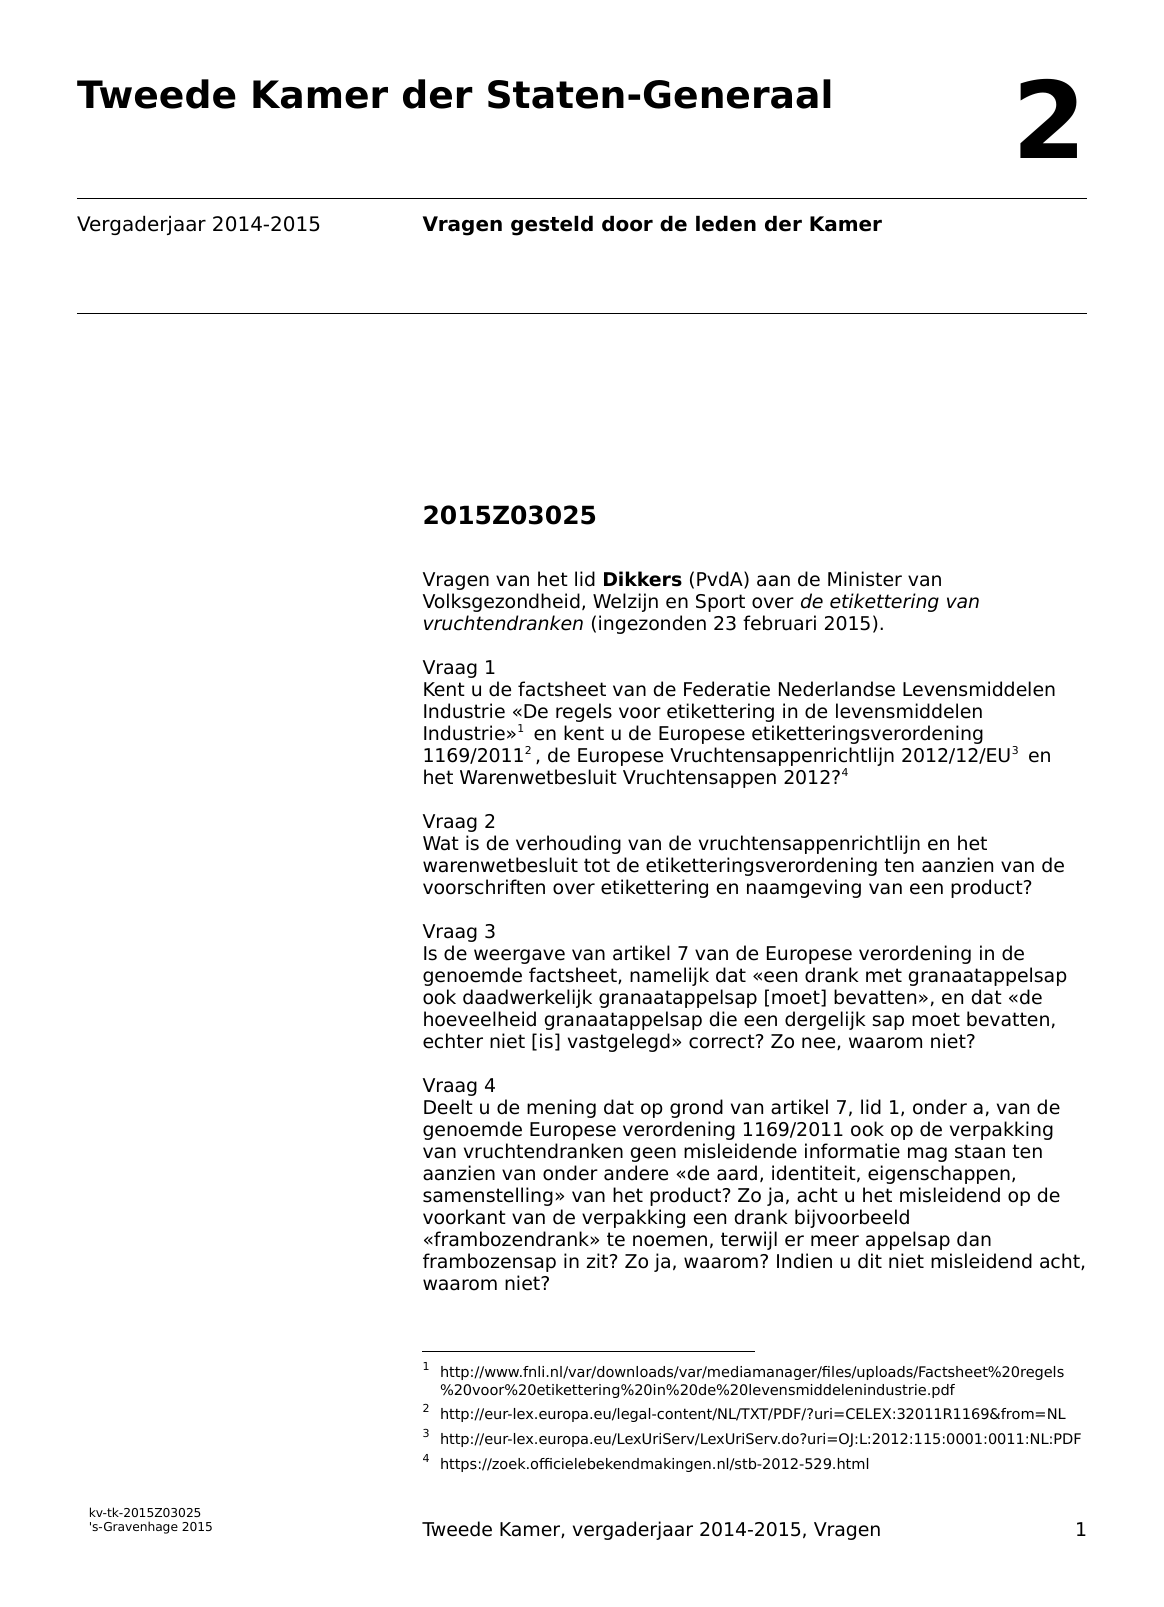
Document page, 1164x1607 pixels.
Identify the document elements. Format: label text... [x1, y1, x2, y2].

text kv-tk-2015Z03025 [88, 1506, 323, 1520]
text Vragen van het lid Dikkers (PvdA) aan de Minister van Volksgezondheid, Welzijn en Sport over de etikettering van vruchtendranken (ingezonden 23 februari 2015). [422, 569, 1087, 635]
text 2015Z03025 [422, 501, 1087, 531]
table_cell Vergaderjaar 2014-2015 [77, 199, 422, 313]
text 's-Gravenhage 2015 [88, 1520, 323, 1534]
text Deelt u de mening dat op grond van artikel 7, lid 1, onder a, van de genoemde Europese verordening 1169/2011 ook op de verpakking van vruchtendranken geen misleidende informatie mag staan ten aanzien van onder andere «de aard, identiteit, eigenschappen, samenstelling» van het product? Zo ja, acht u het misleidend op de voorkant van de verpakking een drank bijvoorbeeld «frambozendrank» te noemen, terwijl er meer appelsap dan frambozensap in zit? Zo ja, waarom? Indien u dit niet misleidend acht, waarom niet? [422, 1097, 1087, 1295]
text Is de weergave van artikel 7 van de Europese verordening in de genoemde factsheet, namelijk dat «een drank met granaatappelsap ook daadwerkelijk granaatappelsap [moet] bevatten», en dat «de hoeveelheid granaatappelsap die een dergelijk sap moet bevatten, echter niet [is] vastgelegd» correct? Zo nee, waarom niet? [422, 943, 1087, 1053]
text Wat is de verhouding van de vruchtensappenrichtlijn en het warenwetbesluit tot de etiketteringsverordening ten aanzien van de voorschriften over etikettering en naamgeving van een product? [422, 833, 1087, 899]
text Vraag 4 [422, 1075, 1087, 1097]
text http://eur-lex.europa.eu/legal-content/NL/TXT/PDF/?uri=CELEX:32011R1169&from=NL [422, 1402, 1087, 1424]
text Vraag 1 [422, 657, 1087, 679]
text http://eur-lex.europa.eu/LexUriServ/LexUriServ.do?uri=OJ:L:2012:115:0001:0011:NL:PDF [422, 1427, 1087, 1449]
table_cell Vragen gesteld door de leden der Kamer [422, 199, 1087, 313]
text https://zoek.officielebekendmakingen.nl/stb-2012-529.html [422, 1452, 1087, 1474]
table_header Tweede Kamer der Staten-Generaal [77, 59, 886, 198]
text http://www.fnli.nl/var/downloads/var/mediamanager/files/uploads/Factsheet%20regels%20voor%20etikettering%20in%20de%20levensmiddelenindustrie.pdf [422, 1360, 1087, 1399]
table_header 2 [886, 59, 1087, 198]
text Kent u de factsheet van de Federatie Nederlandse Levensmiddelen Industrie «De regels voor etikettering in de levensmiddelen Industrie» en kent u de Europese etiketteringsverordening 1169/2011, de Europese Vruchtensappenrichtlijn 2012/12/EU en het Warenwetbesluit Vruchtensappen 2012? [422, 679, 1087, 789]
text Vraag 3 [422, 921, 1087, 943]
text Vraag 2 [422, 811, 1087, 833]
